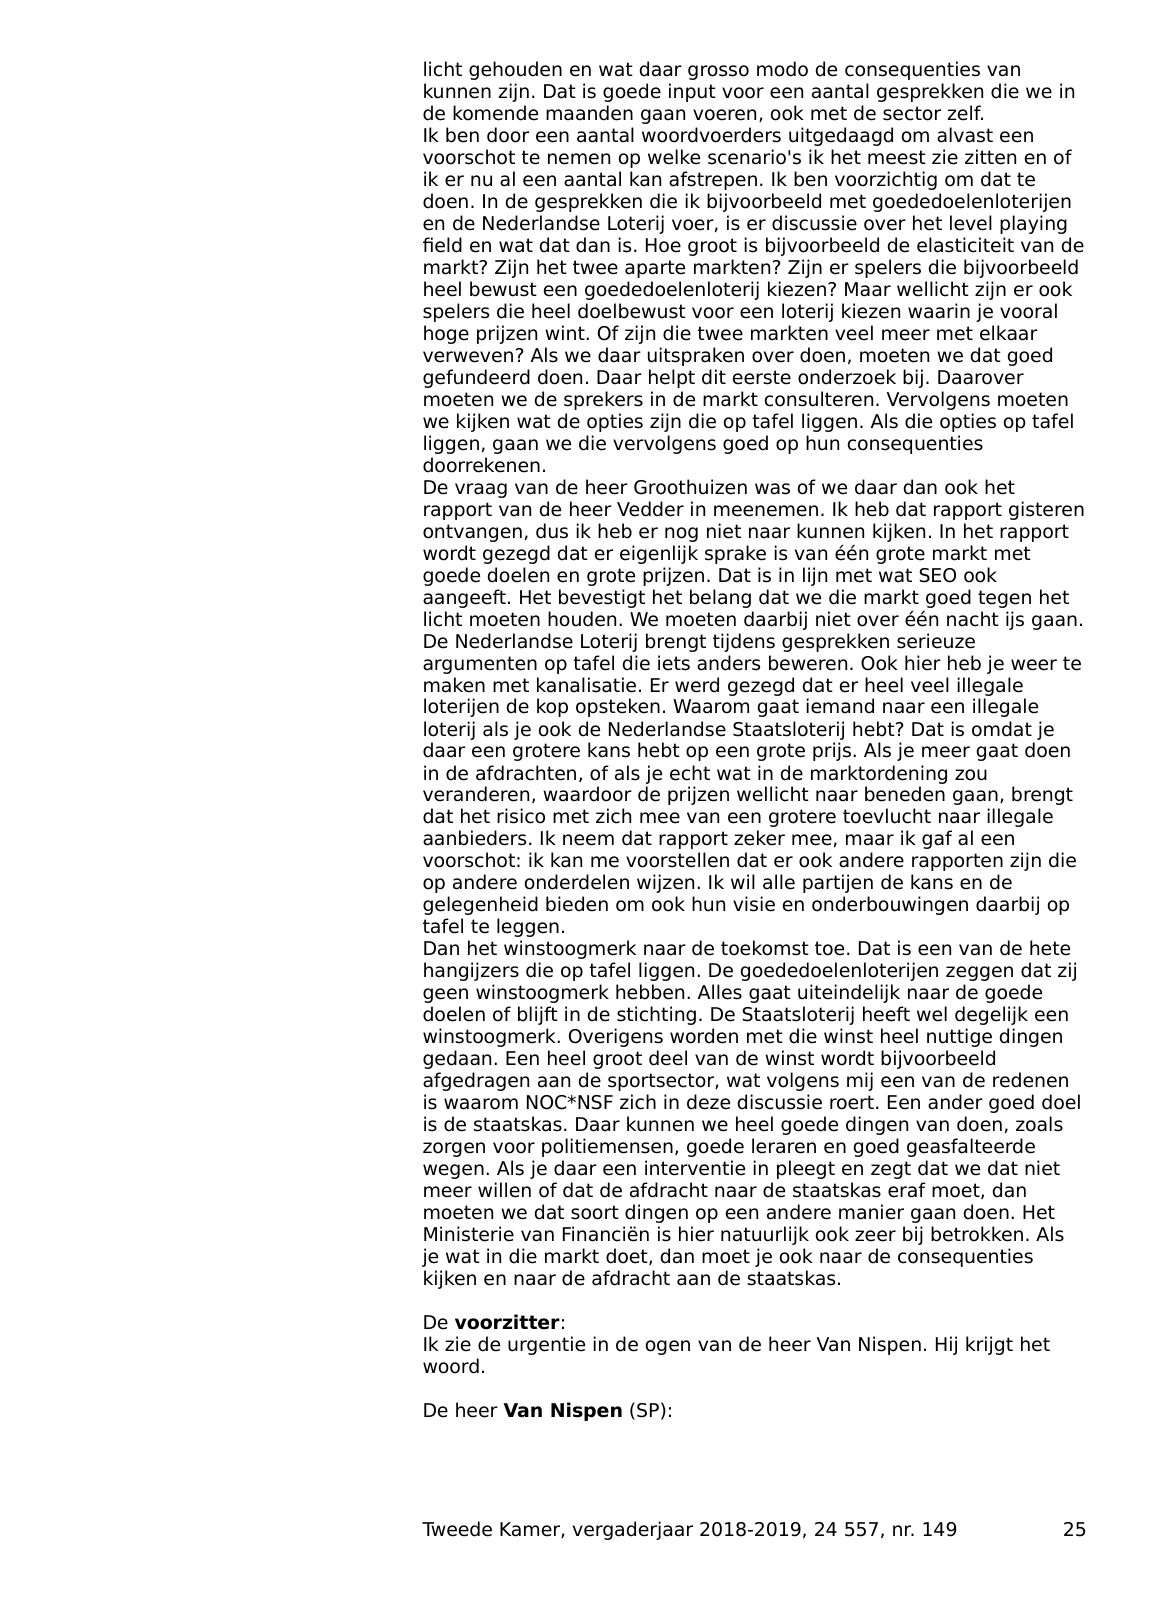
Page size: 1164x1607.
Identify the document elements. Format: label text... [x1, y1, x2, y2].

text Dan het winstoogmerk naar de toekomst toe. Dat is een van de hete hangijzers die op tafel liggen. De goededoelenloterijen zeggen dat zij geen winstoogmerk hebben. Alles gaat uiteindelijk naar de goede doelen of blijft in de stichting. De Staatsloterij heeft wel degelijk een winstoogmerk. Overigens worden met die winst heel nuttige dingen gedaan. Een heel groot deel van de winst wordt bijvoorbeeld afgedragen aan de sportsector, wat volgens mij een van de redenen is waarom NOC*NSF zich in deze discussie roert. Een ander goed doel is de staatskas. Daar kunnen we heel goede dingen van doen, zoals zorgen voor politiemensen, goede leraren en goed geasfalteerde wegen. Als je daar een interventie in pleegt en zegt dat we dat niet meer willen of dat de afdracht naar de staatskas eraf moet, dan moeten we dat soort dingen op een andere manier gaan doen. Het Ministerie van Financiën is hier natuurlijk ook zeer bij betrokken. Als je wat in die markt doet, dan moet je ook naar de consequenties kijken en naar de afdracht aan de staatskas. [422, 938, 1087, 1290]
text De voorzitter: [422, 1312, 1087, 1334]
text Ik zie de urgentie in de ogen van de heer Van Nispen. Hij krijgt het woord. [422, 1334, 1087, 1378]
text De heer Van Nispen (SP): [422, 1400, 1087, 1422]
text Ik ben door een aantal woordvoerders uitgedaagd om alvast een voorschot te nemen op welke scenario's ik het meest zie zitten en of ik er nu al een aantal kan afstrepen. Ik ben voorzichtig om dat te doen. In de gesprekken die ik bijvoorbeeld met goededoelenloterijen en de Nederlandse Loterij voer, is er discussie over het level playing field en wat dat dan is. Hoe groot is bijvoorbeeld de elasticiteit van de markt? Zijn het twee aparte markten? Zijn er spelers die bijvoorbeeld heel bewust een goededoelenloterij kiezen? Maar wellicht zijn er ook spelers die heel doelbewust voor een loterij kiezen waarin je vooral hoge prijzen wint. Of zijn die twee markten veel meer met elkaar verweven? Als we daar uitspraken over doen, moeten we dat goed gefundeerd doen. Daar helpt dit eerste onderzoek bij. Daarover moeten we de sprekers in de markt consulteren. Vervolgens moeten we kijken wat de opties zijn die op tafel liggen. Als die opties op tafel liggen, gaan we die vervolgens goed op hun consequenties doorrekenen. [422, 125, 1087, 477]
text De vraag van de heer Groothuizen was of we daar dan ook het rapport van de heer Vedder in meenemen. Ik heb dat rapport gisteren ontvangen, dus ik heb er nog niet naar kunnen kijken. In het rapport wordt gezegd dat er eigenlijk sprake is van één grote markt met goede doelen en grote prijzen. Dat is in lijn met wat SEO ook aangeeft. Het bevestigt het belang dat we die markt goed tegen het licht moeten houden. We moeten daarbij niet over één nacht ijs gaan. De Nederlandse Loterij brengt tijdens gesprekken serieuze argumenten op tafel die iets anders beweren. Ook hier heb je weer te maken met kanalisatie. Er werd gezegd dat er heel veel illegale loterijen de kop opsteken. Waarom gaat iemand naar een illegale loterij als je ook de Nederlandse Staatsloterij hebt? Dat is omdat je daar een grotere kans hebt op een grote prijs. Als je meer gaat doen in de afdrachten, of als je echt wat in de marktordening zou veranderen, waardoor de prijzen wellicht naar beneden gaan, brengt dat het risico met zich mee van een grotere toevlucht naar illegale aanbieders. Ik neem dat rapport zeker mee, maar ik gaf al een voorschot: ik kan me voorstellen dat er ook andere rapporten zijn die op andere onderdelen wijzen. Ik wil alle partijen de kans en de gelegenheid bieden om ook hun visie en onderbouwingen daarbij op tafel te leggen. [422, 477, 1087, 938]
text licht gehouden en wat daar grosso modo de consequenties van kunnen zijn. Dat is goede input voor een aantal gesprekken die we in de komende maanden gaan voeren, ook met de sector zelf. [422, 59, 1087, 125]
